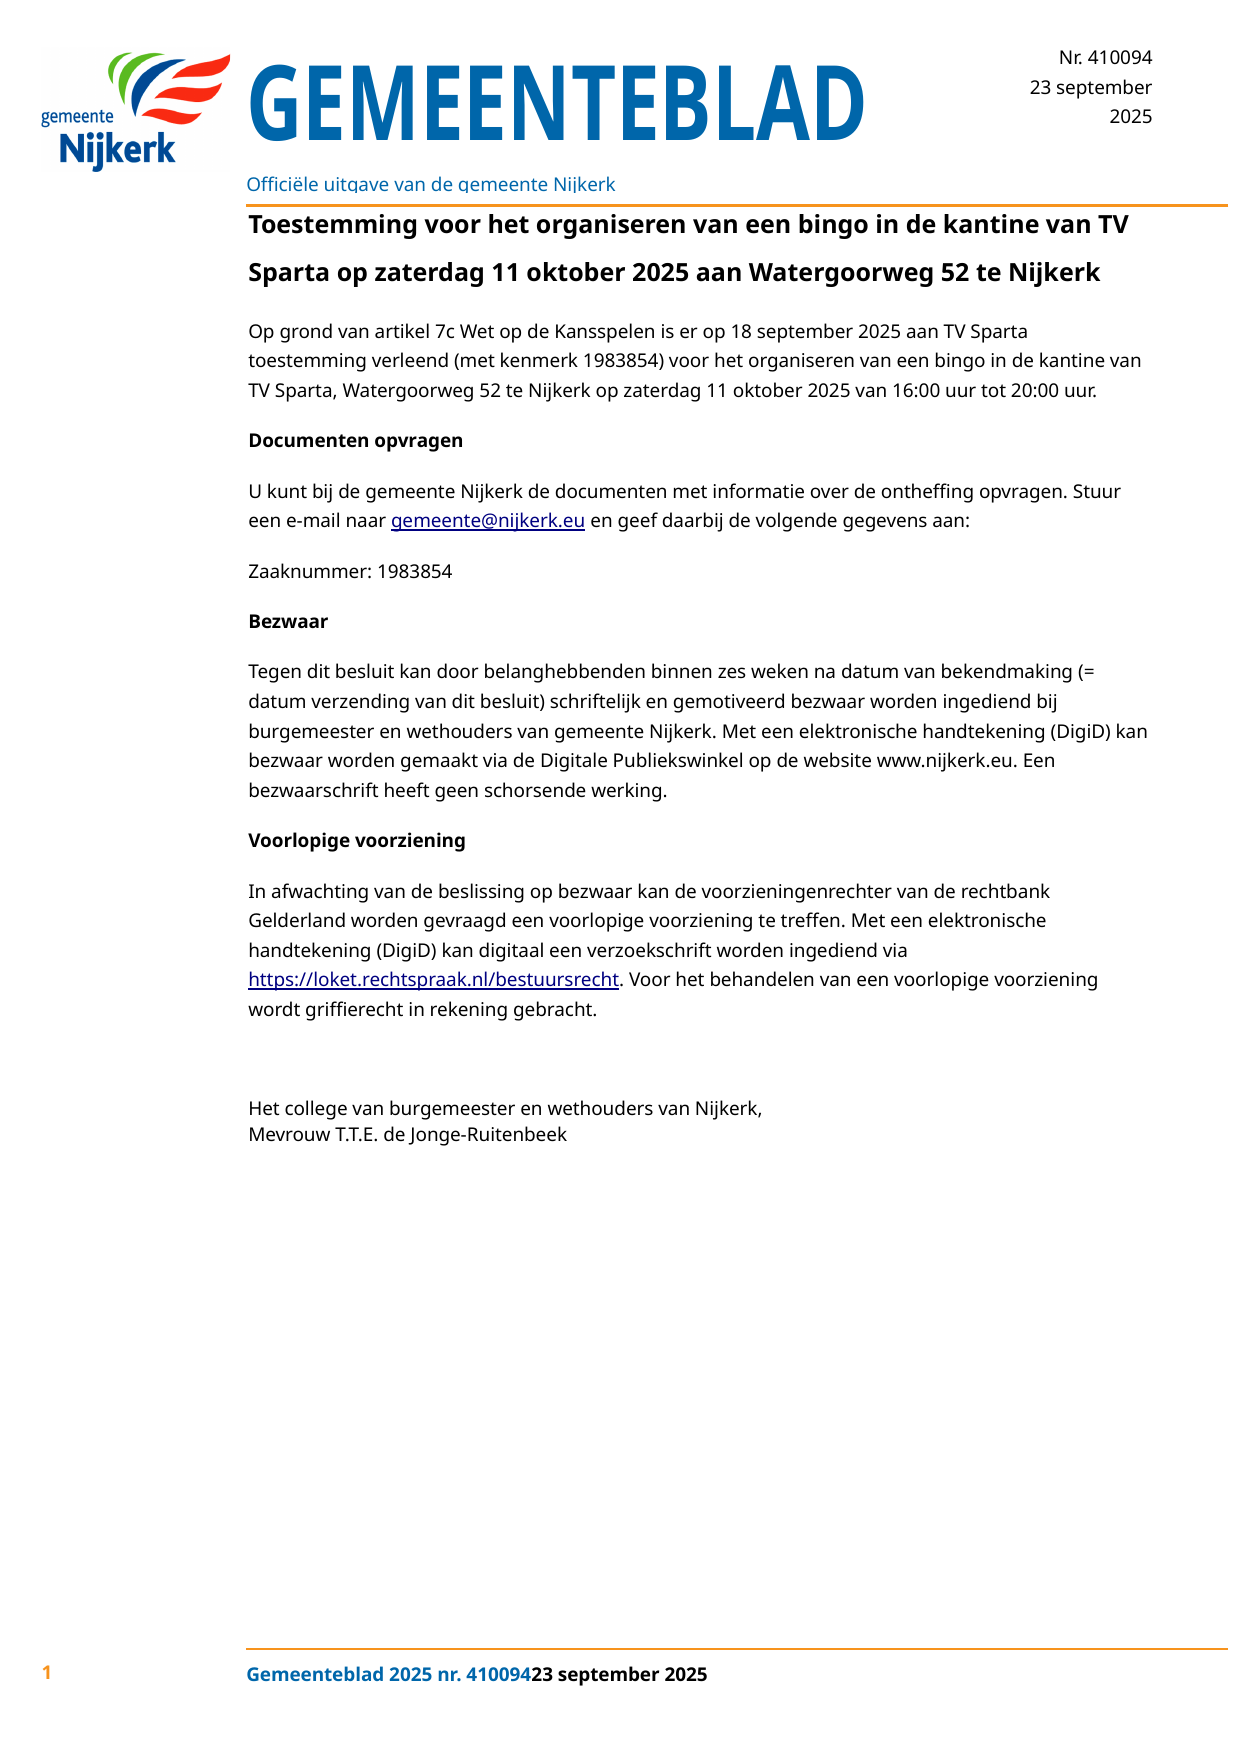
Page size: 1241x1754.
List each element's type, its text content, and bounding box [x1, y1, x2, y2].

text Voorlopige voorziening [248, 827, 1152, 853]
picture [41, 47, 231, 172]
text Op grond van artikel 7c Wet op de Kansspelen is er op 18 september 2025 aan TV Sparta toestemming verleend (met kenmerk 1983854) voor het organiseren van een bingo in de kantine van TV Sparta, Watergoorweg 52 te Nijkerk op zaterdag 11 oktober 2025 van 16:00 uur tot 20:00 uur. [248, 318, 1152, 403]
text In afwachting van de beslissing op bezwaar kan de voorzieningenrechter van de rechtbank Gelderland worden gevraagd een voorlopige voorziening te treffen. Met een elektronische handtekening (DigiD) kan digitaal een verzoekschrift worden ingediend via https://loket.rechtspraak.nl/bestuursrecht. Voor het behandelen van een voorlopige voorziening wordt griffierecht in rekening gebracht. [248, 878, 1152, 1022]
text Toestemming voor het organiseren van een bingo in de kantine van TV Sparta op zaterdag 11 oktober 2025 aan Watergoorweg 52 te Nijkerk [248, 207, 1152, 288]
text Het college van burgemeester en wethouders van Nijkerk, [248, 1096, 1152, 1121]
text Tegen dit besluit kan door belanghebbenden binnen zes weken na datum van bekendmaking (= datum verzending van dit besluit) schriftelijk en gemotiveerd bezwaar worden ingediend bij burgemeester en wethouders van gemeente Nijkerk. Met een elektronische handtekening (DigiD) kan bezwaar worden gemaakt via de Digitale Publiekswinkel op de website www.nijkerk.eu. Een bezwaarschrift heeft geen schorsende werking. [248, 659, 1152, 803]
text U kunt bij de gemeente Nijkerk de documenten met informatie over de ontheffing opvragen. Stuur een e-mail naar gemeente@nijkerk.eu en geef daarbij de volgende gegevens aan: [248, 478, 1152, 533]
text Documenten opvragen [248, 427, 1152, 453]
text Bezwaar [248, 608, 1152, 634]
text Mevrouw T.T.E. de Jonge-Ruitenbeek [248, 1121, 1152, 1147]
text Zaaknummer: 1983854 [248, 558, 1152, 584]
